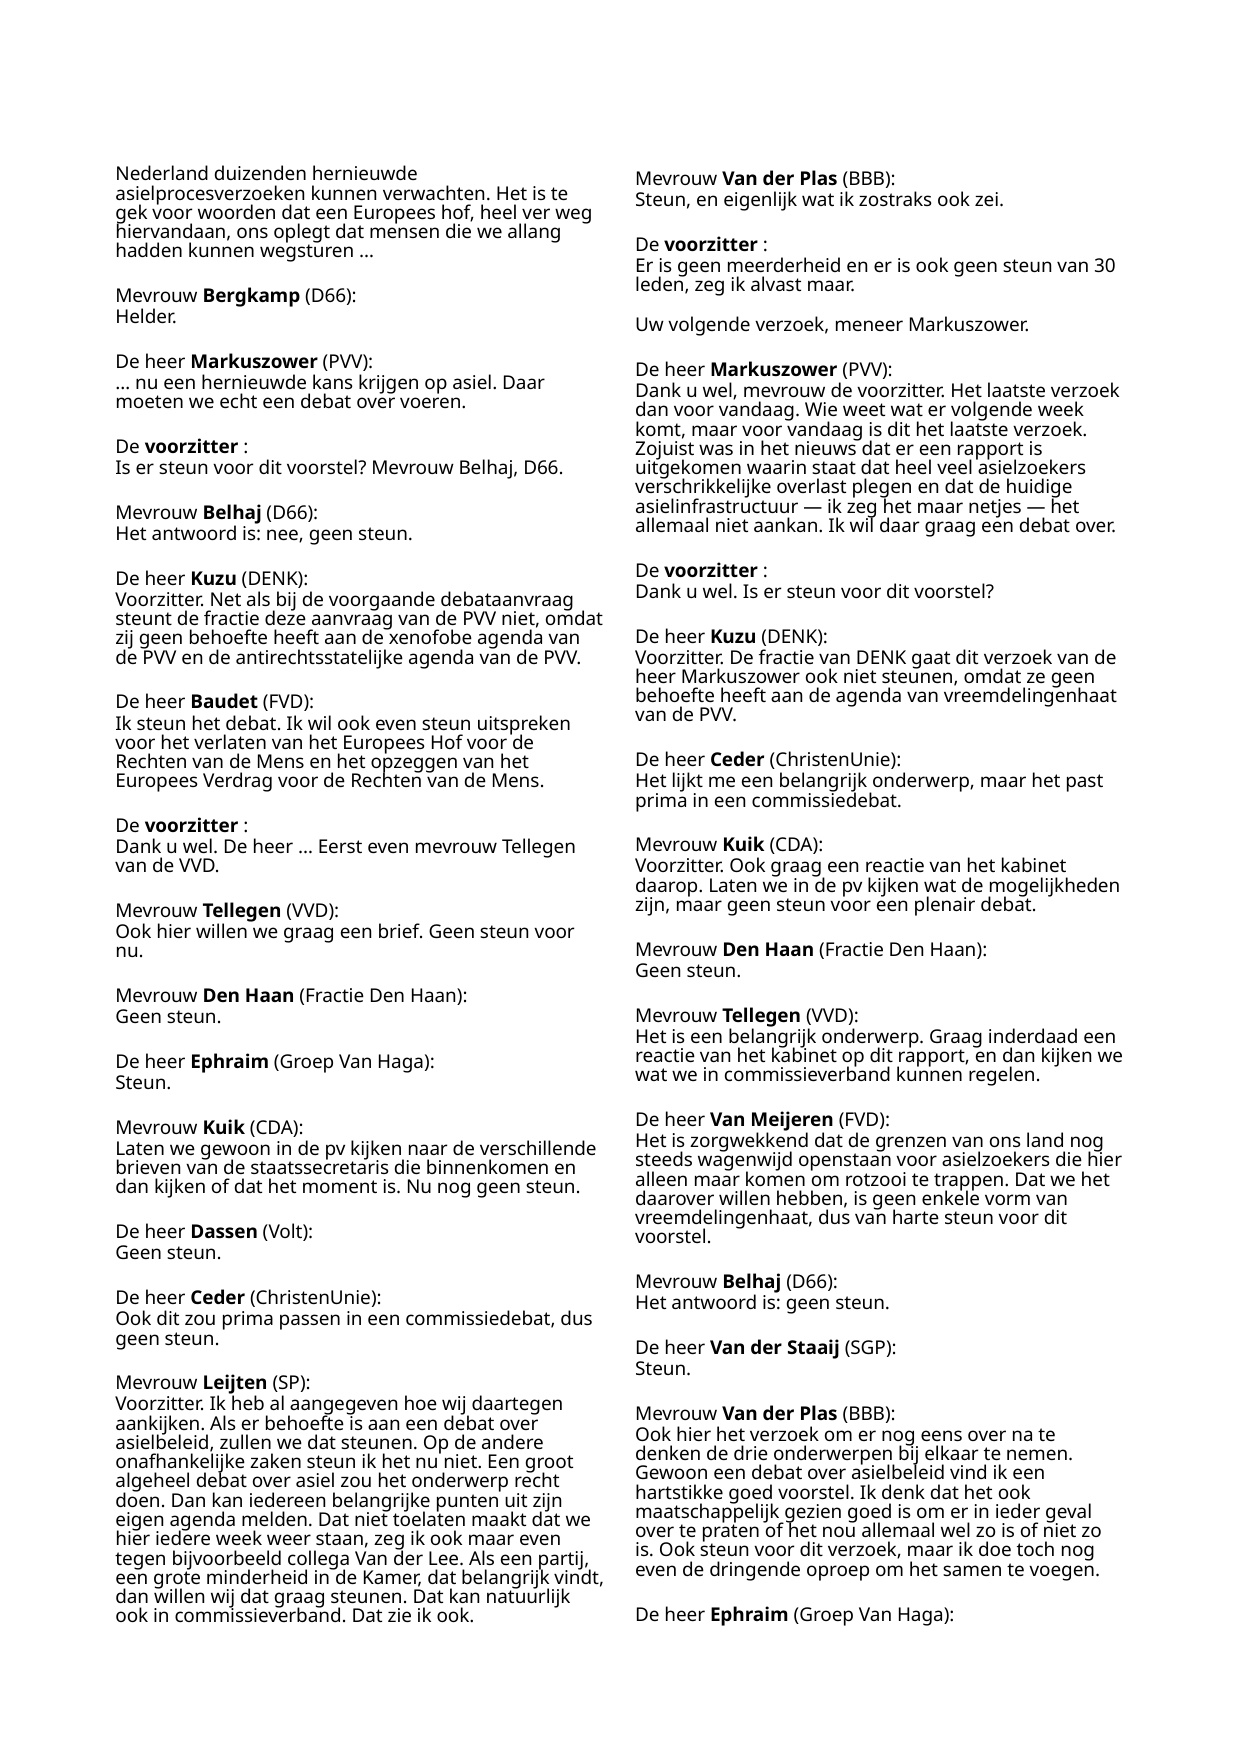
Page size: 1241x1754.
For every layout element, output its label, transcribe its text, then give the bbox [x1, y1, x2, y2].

text Mevrouw Van der Plas (BBB): [635, 1400, 1125, 1426]
text Mevrouw Kuik (CDA): [635, 832, 1125, 857]
text Mevrouw Den Haan (Fractie Den Haan): [115, 983, 605, 1008]
text … nu een hernieuwde kans krijgen op asiel. Daar moeten we echt een debat over voeren. [115, 374, 605, 413]
text Het antwoord is: geen steun. [635, 1294, 1125, 1313]
text De heer Van der Staaij (SGP): [635, 1334, 1125, 1360]
text Geen steun. [115, 1008, 605, 1028]
text De heer Markuszower (PVV): [115, 348, 605, 374]
text Mevrouw Leijten (SP): [115, 1369, 605, 1395]
text Mevrouw Van der Plas (BBB): [635, 165, 1125, 191]
text De heer Dassen (Volt): [115, 1219, 605, 1244]
text Voorzitter. Net als bij de voorgaande debataanvraag steunt de fractie deze aanvraag van de PVV niet, omdat zij geen behoefte heeft aan de xenofobe agenda van de PVV en de antirechtsstatelijke agenda van de PVV. [115, 591, 605, 668]
text Mevrouw Kuik (CDA): [115, 1114, 605, 1140]
text Dank u wel. De heer … Eerst even mevrouw Tellegen van de VVD. [115, 838, 605, 877]
text De heer Kuzu (DENK): [635, 623, 1125, 649]
text Ook hier het verzoek om er nog eens over na te denken de drie onderwerpen bij elkaar te nemen. Gewoon een debat over asielbeleid vind ik een hartstikke goed voorstel. Ik denk dat het ook maatschappelijk gezien goed is om er in ieder geval over te praten of het nou allemaal wel zo is of niet zo is. Ook steun voor dit verzoek, maar ik doe toch nog even de dringende oproep om het samen te voegen. [635, 1426, 1125, 1580]
text De heer Kuzu (DENK): [115, 565, 605, 591]
text Mevrouw Bergkamp (D66): [115, 282, 605, 308]
text De heer Baudet (FVD): [115, 689, 605, 714]
text Mevrouw Belhaj (D66): [635, 1268, 1125, 1294]
text Is er steun voor dit voorstel? Mevrouw Belhaj, D66. [115, 459, 605, 478]
text Mevrouw Belhaj (D66): [115, 499, 605, 525]
text Dank u wel, mevrouw de voorzitter. Het laatste verzoek dan voor vandaag. Wie weet wat er volgende week komt, maar voor vandaag is dit het laatste verzoek. Zojuist was in het nieuws dat er een rapport is uitgekomen waarin staat dat heel veel asielzoekers verschrikkelijke overlast plegen en dat de huidige asielinfrastructuur — ik zeg het maar netjes — het allemaal niet aankan. Ik wil daar graag een debat over. [635, 382, 1125, 536]
text Het is zorgwekkend dat de grenzen van ons land nog steeds wagenwijd openstaan voor asielzoekers die hier alleen maar komen om rotzooi te trappen. Dat we het daarover willen hebben, is geen enkele vorm van vreemdelingenhaat, dus van harte steun voor dit voorstel. [635, 1132, 1125, 1248]
text De voorzitter : [635, 557, 1125, 583]
text Mevrouw Den Haan (Fractie Den Haan): [635, 936, 1125, 962]
text De voorzitter : [635, 231, 1125, 257]
text De heer Markuszower (PVV): [635, 356, 1125, 382]
text Voorzitter. De fractie van DENK gaat dit verzoek van de heer Markuszower ook niet steunen, omdat ze geen behoefte heeft aan de agenda van vreemdelingenhaat van de PVV. [635, 649, 1125, 726]
text Steun. [635, 1360, 1125, 1379]
text Geen steun. [635, 962, 1125, 981]
text Er is geen meerderheid en er is ook geen steun van 30 leden, zeg ik alvast maar. [635, 257, 1125, 296]
text De heer Ceder (ChristenUnie): [115, 1284, 605, 1310]
text Geen steun. [115, 1244, 605, 1264]
text De heer Van Meijeren (FVD): [635, 1106, 1125, 1132]
text Ook hier willen we graag een brief. Geen steun voor nu. [115, 923, 605, 962]
text Het antwoord is: nee, geen steun. [115, 525, 605, 544]
text Ik steun het debat. Ik wil ook even steun uitspreken voor het verlaten van het Europees Hof voor de Rechten van de Mens en het opzeggen van het Europees Verdrag voor de Rechten van de Mens. [115, 714, 605, 792]
text Uw volgende verzoek, meneer Markuszower. [635, 316, 1125, 336]
text Nederland duizenden hernieuwde asielprocesverzoeken kunnen verwachten. Het is te gek voor woorden dat een Europees hof, heel ver weg hiervandaan, ons oplegt dat mensen die we allang hadden kunnen wegsturen … [115, 165, 605, 262]
text Laten we gewoon in de pv kijken naar de verschillende brieven van de staatssecretaris die binnenkomen en dan kijken of dat het moment is. Nu nog geen steun. [115, 1140, 605, 1198]
text Steun. [115, 1074, 605, 1093]
text Het is een belangrijk onderwerp. Graag inderdaad een reactie van het kabinet op dit rapport, en dan kijken we wat we in commissieverband kunnen regelen. [635, 1028, 1125, 1085]
text Dank u wel. Is er steun voor dit voorstel? [635, 583, 1125, 602]
text Ook dit zou prima passen in een commissiedebat, dus geen steun. [115, 1310, 605, 1349]
text De voorzitter : [115, 433, 605, 459]
text De heer Ephraim (Groep Van Haga): [115, 1048, 605, 1074]
text Mevrouw Tellegen (VVD): [635, 1002, 1125, 1028]
text De heer Ephraim (Groep Van Haga): [635, 1601, 1125, 1627]
text Steun, en eigenlijk wat ik zostraks ook zei. [635, 191, 1125, 210]
text Mevrouw Tellegen (VVD): [115, 897, 605, 923]
text Voorzitter. Ik heb al aangegeven hoe wij daartegen aankijken. Als er behoefte is aan een debat over asielbeleid, zullen we dat steunen. Op de andere onafhankelijke zaken steun ik het nu niet. Een groot algeheel debat over asiel zou het onderwerp recht doen. Dan kan iedereen belangrijke punten uit zijn eigen agenda melden. Dat niet toelaten maakt dat we hier iedere week weer staan, zeg ik ook maar even tegen bijvoorbeeld collega Van der Lee. Als een partij, een grote minderheid in de Kamer, dat belangrijk vindt, dan willen wij dat graag steunen. Dat kan natuurlijk ook in commissieverband. Dat zie ik ook. [115, 1395, 605, 1627]
text Helder. [115, 308, 605, 327]
text Voorzitter. Ook graag een reactie van het kabinet daarop. Laten we in de pv kijken wat de mogelijkheden zijn, maar geen steun voor een plenair debat. [635, 857, 1125, 915]
text Het lijkt me een belangrijk onderwerp, maar het past prima in een commissiedebat. [635, 772, 1125, 811]
text De voorzitter : [115, 812, 605, 838]
text De heer Ceder (ChristenUnie): [635, 747, 1125, 772]
